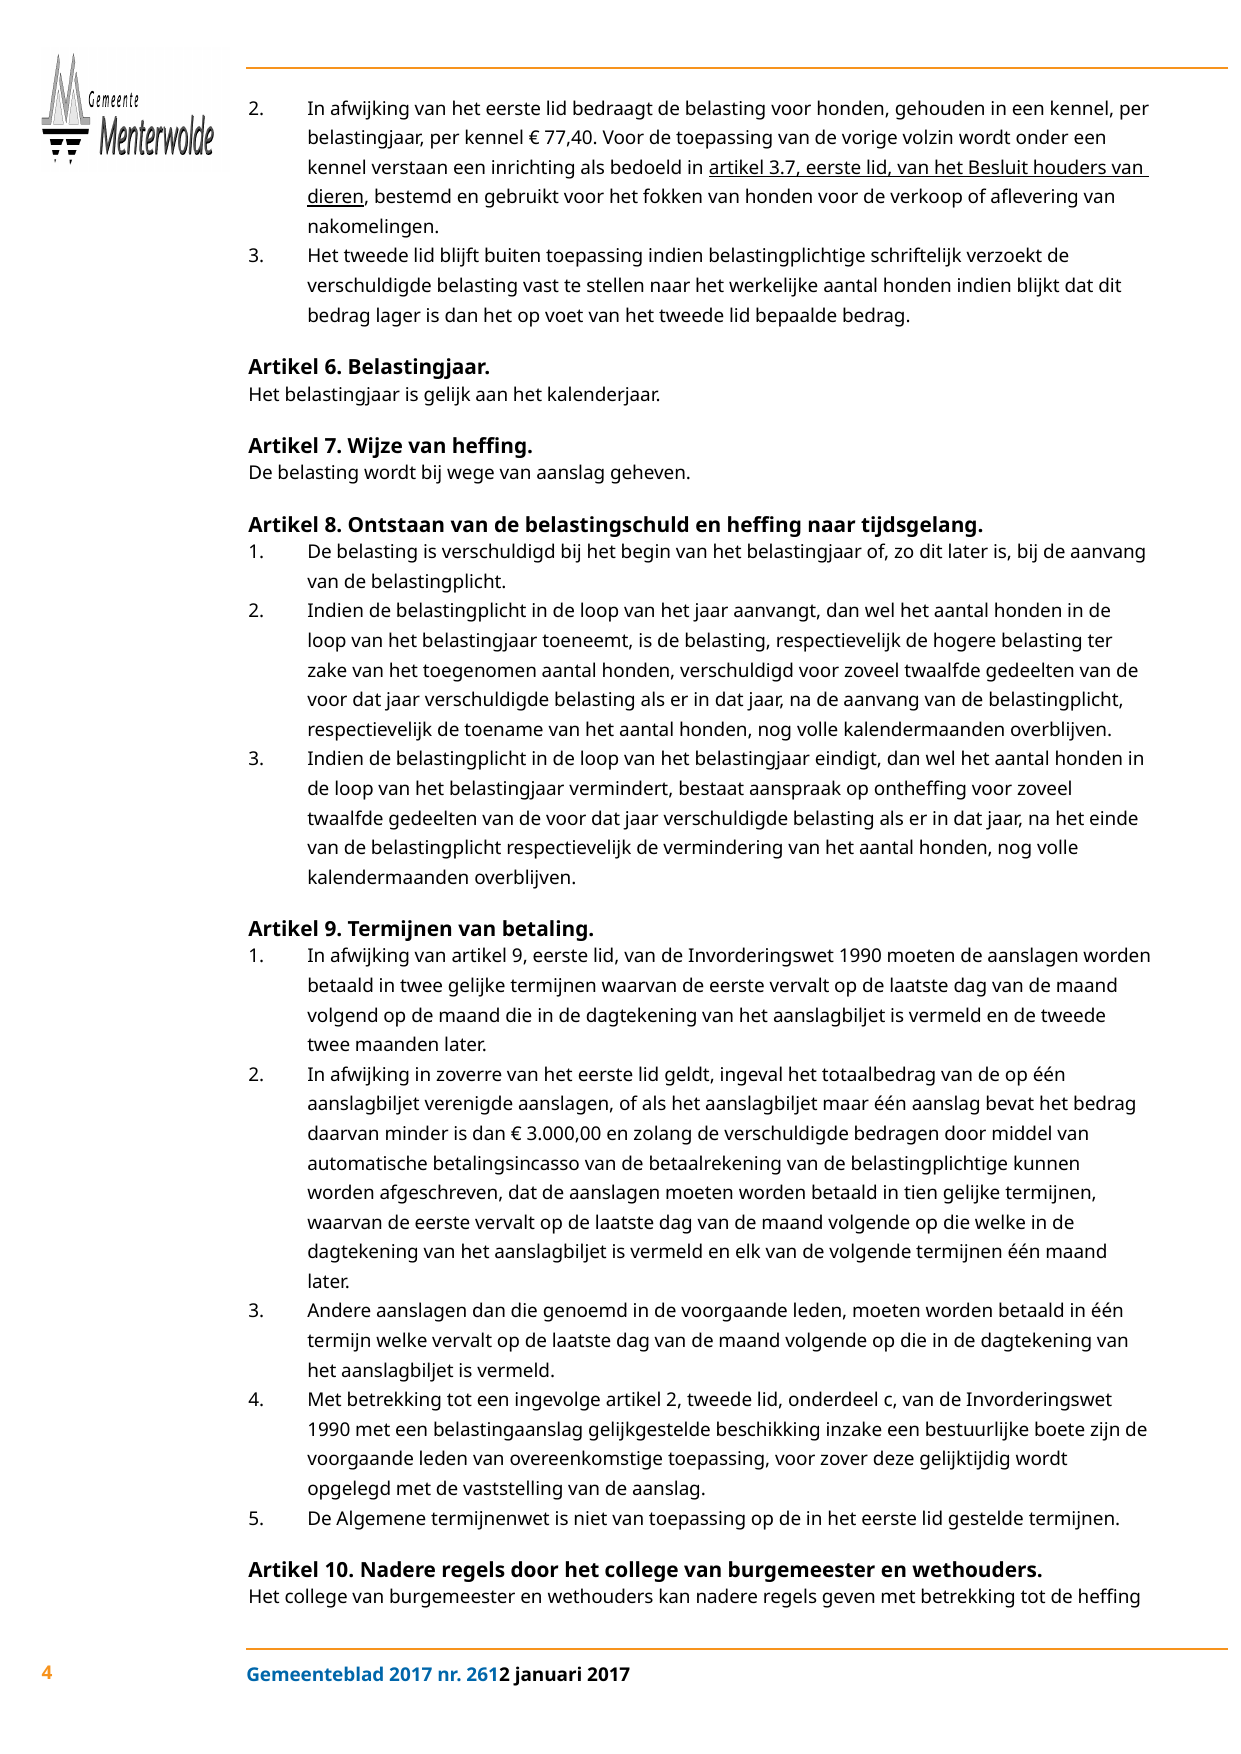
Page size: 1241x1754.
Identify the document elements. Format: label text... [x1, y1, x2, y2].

text De belasting wordt bij wege van aanslag geheven. [248, 459, 1152, 485]
text Het college van burgemeester en wethouders kan nadere regels geven met betrekking tot de heffing [248, 1584, 1152, 1609]
text Artikel 10. Nadere regels door het college van burgemeester en wethouders. [248, 1555, 1152, 1584]
list Andere aanslagen dan die genoemd in de voorgaande leden, moeten worden betaald in één termijn welke vervalt op de laatste dag van de maand volgende op die in de dagtekening van het aanslagbiljet is vermeld. [248, 1298, 1152, 1383]
list In afwijking van artikel 9, eerste lid, van de Invorderingswet 1990 moeten de aanslagen worden betaald in twee gelijke termijnen waarvan de eerste vervalt op de laatste dag van de maand volgend op de maand die in de dagtekening van het aanslagbiljet is vermeld en de tweede twee maanden later. [248, 943, 1152, 1057]
list Indien de belastingplicht in de loop van het belastingjaar eindigt, dan wel het aantal honden in de loop van het belastingjaar vermindert, bestaat aanspraak op ontheffing voor zoveel twaalfde gedeelten van de voor dat jaar verschuldigde belasting als er in dat jaar, na het einde van de belastingplicht respectievelijk de vermindering van het aantal honden, nog volle kalendermaanden overblijven. [248, 746, 1152, 889]
list De Algemene termijnenwet is niet van toepassing op de in het eerste lid gestelde termijnen. [248, 1505, 1152, 1531]
list Met betrekking tot een ingevolge artikel 2, tweede lid, onderdeel c, van de Invorderingswet 1990 met een belastingaanslag gelijkgestelde beschikking inzake een bestuurlijke boete zijn de voorgaande leden van overeenkomstige toepassing, voor zover deze gelijktijdig wordt opgelegd met de vaststelling van de aanslag. [248, 1386, 1152, 1501]
list In afwijking in zoverre van het eerste lid geldt, ingeval het totaalbedrag van de op één aanslagbiljet verenigde aanslagen, of als het aanslagbiljet maar één aanslag bevat het bedrag daarvan minder is dan € 3.000,00 en zolang de verschuldigde bedragen door middel van automatische betalingsincasso van de betaalrekening van de belastingplichtige kunnen worden afgeschreven, dat de aanslagen moeten worden betaald in tien gelijke termijnen, waarvan de eerste vervalt op de laatste dag van de maand volgende op die welke in de dagtekening van het aanslagbiljet is vermeld en elk van de volgende termijnen één maand later. [248, 1061, 1152, 1294]
list De belasting is verschuldigd bij het begin van het belastingjaar of, zo dit later is, bij de aanvang van de belastingplicht. [248, 538, 1152, 594]
text Artikel 8. Ontstaan van de belastingschuld en heffing naar tijdsgelang. [248, 510, 1152, 538]
list Indien de belastingplicht in de loop van het jaar aanvangt, dan wel het aantal honden in de loop van het belastingjaar toeneemt, is de belasting, respectievelijk de hogere belasting ter zake van het toegenomen aantal honden, verschuldigd voor zoveel twaalfde gedeelten van de voor dat jaar verschuldigde belasting als er in dat jaar, na de aanvang van de belastingplicht, respectievelijk de toename van het aantal honden, nog volle kalendermaanden overblijven. [248, 598, 1152, 742]
text Artikel 7. Wijze van heffing. [248, 431, 1152, 459]
text Het belastingjaar is gelijk aan het kalenderjaar. [248, 381, 1152, 406]
list In afwijking van het eerste lid bedraagt de belasting voor honden, gehouden in een kennel, per belastingjaar, per kennel € 77,40. Voor de toepassing van de vorige volzin wordt onder een kennel verstaan een inrichting als bedoeld in artikel 3.7, eerste lid, van het Besluit houders van dieren, bestemd en gebruikt voor het fokken van honden voor de verkoop of aflevering van nakomelingen. [248, 95, 1152, 239]
text Artikel 6. Belastingjaar. [248, 352, 1152, 381]
text Artikel 9. Termijnen van betaling. [248, 914, 1152, 943]
list Het tweede lid blijft buiten toepassing indien belastingplichtige schriftelijk verzoekt de verschuldigde belasting vast te stellen naar het werkelijke aantal honden indien blijkt dat dit bedrag lager is dan het op voet van het tweede lid bepaalde bedrag. [248, 243, 1152, 328]
picture [41, 47, 231, 172]
